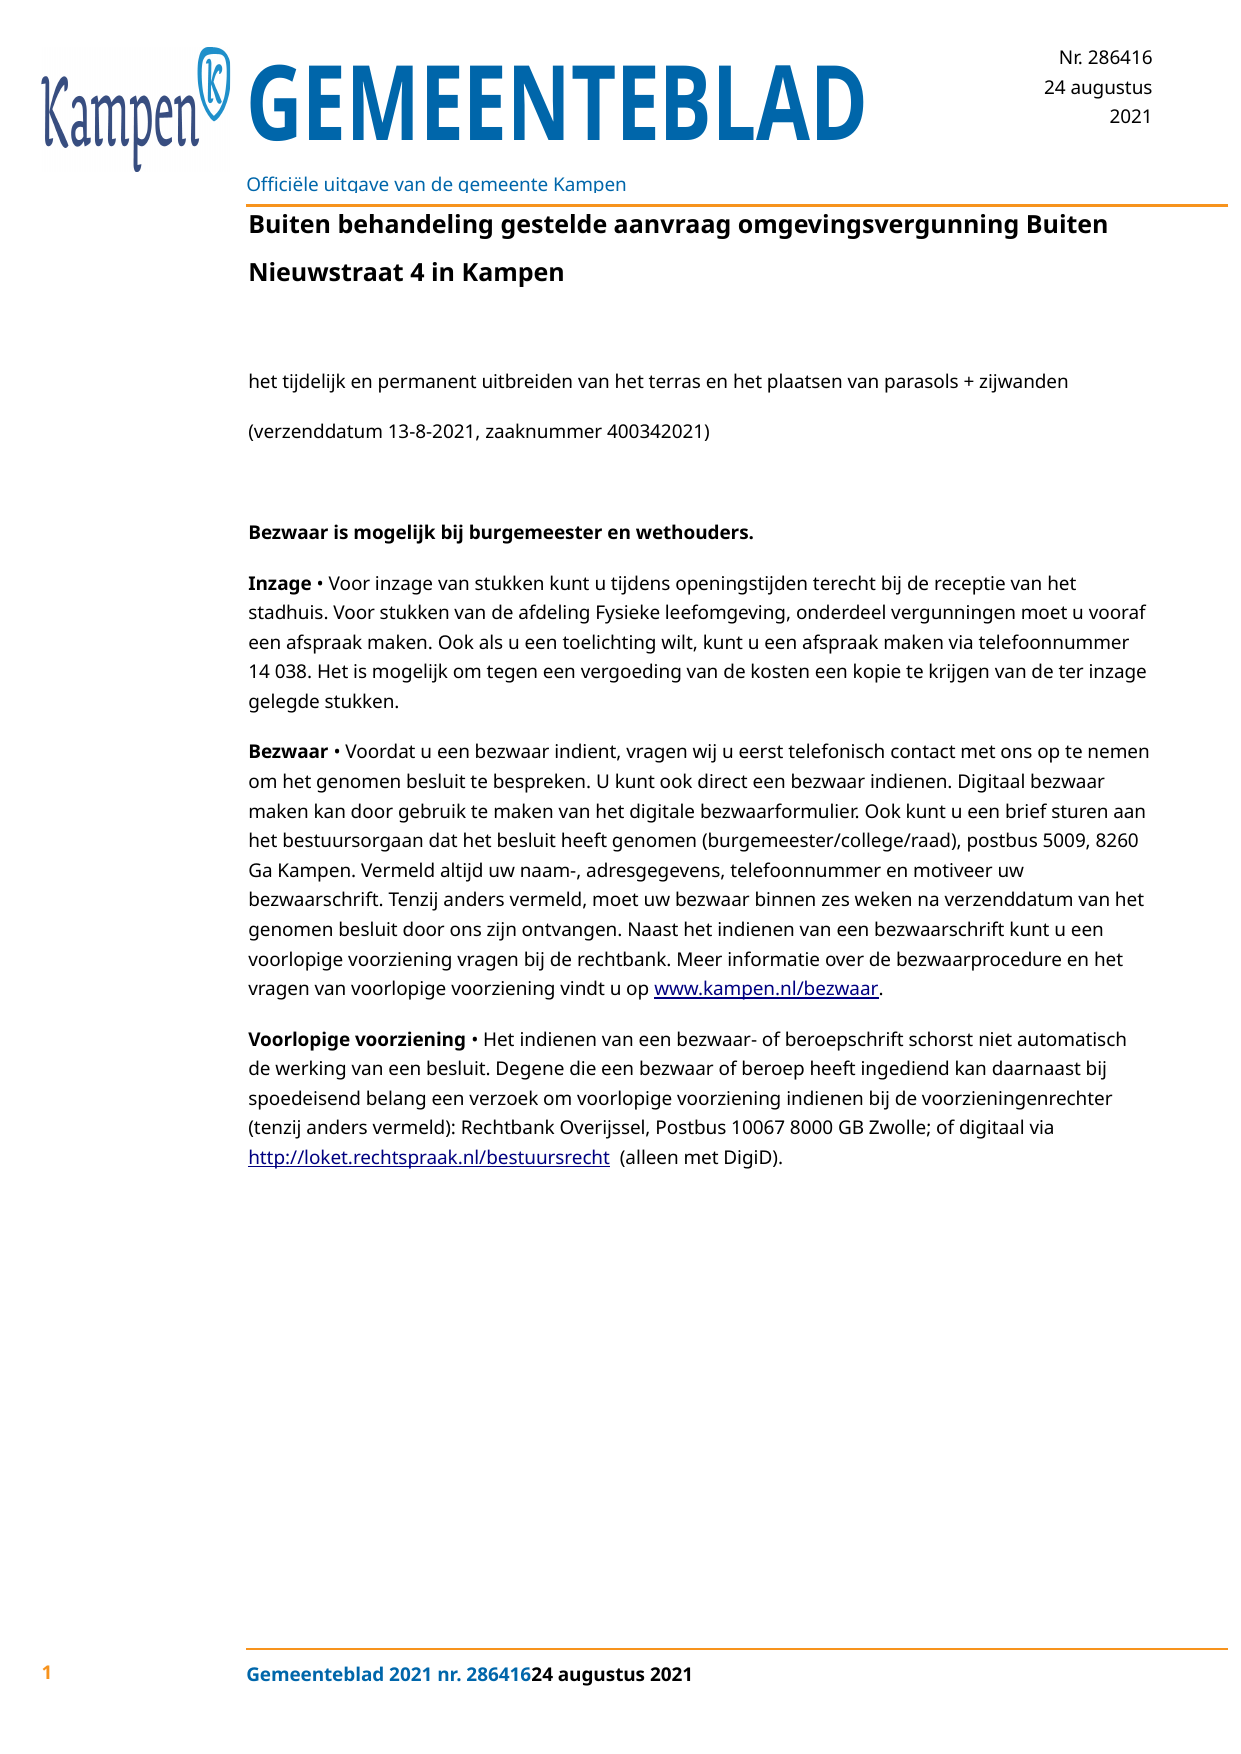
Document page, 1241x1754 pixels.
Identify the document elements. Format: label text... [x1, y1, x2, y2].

text Bezwaar • Voordat u een bezwaar indient, vragen wij u eerst telefonisch contact met ons op te nemen om het genomen besluit te bespreken. U kunt ook direct een bezwaar indienen. Digitaal bezwaar maken kan door gebruik te maken van het digitale bezwaarformulier. Ook kunt u een brief sturen aan het bestuursorgaan dat het besluit heeft genomen (burgemeester/college/raad), postbus 5009, 8260 Ga Kampen. Vermeld altijd uw naam-, adresgegevens, telefoonnummer en motiveer uw bezwaarschrift. Tenzij anders vermeld, moet uw bezwaar binnen zes weken na verzenddatum van het genomen besluit door ons zijn ontvangen. Naast het indienen van een bezwaarschrift kunt u een voorlopige voorziening vragen bij de rechtbank. Meer informatie over de bezwaarprocedure en het vragen van voorlopige voorziening vindt u op www.kampen.nl/bezwaar. [248, 739, 1152, 1001]
text Voorlopige voorziening • Het indienen van een bezwaar- of beroepschrift schorst niet automatisch de werking van een besluit. Degene die een bezwaar of beroep heeft ingediend kan daarnaast bij spoedeisend belang een verzoek om voorlopige voorziening indienen bij de voorzieningenrechter (tenzij anders vermeld): Rechtbank Overijssel, Postbus 10067 8000 GB Zwolle; of digitaal via http://loket.rechtspraak.nl/bestuursrecht (alleen met DigiD). [248, 1026, 1152, 1170]
picture [41, 47, 231, 172]
text Inzage • Voor inzage van stukken kunt u tijdens openingstijden terecht bij de receptie van het stadhuis. Voor stukken van de afdeling Fysieke leefomgeving, onderdeel vergunningen moet u vooraf een afspraak maken. Ook als u een toelichting wilt, kunt u een afspraak maken via telefoonnummer 14 038. Het is mogelijk om tegen een vergoeding van de kosten een kopie te krijgen van de ter inzage gelegde stukken. [248, 570, 1152, 714]
text (verzenddatum 13-8-2021, zaaknummer 400342021) [248, 419, 1152, 444]
text Buiten behandeling gestelde aanvraag omgevingsvergunning Buiten Nieuwstraat 4 in Kampen [248, 207, 1152, 288]
text Bezwaar is mogelijk bij burgemeester en wethouders. [248, 519, 1152, 545]
text het tijdelijk en permanent uitbreiden van het terras en het plaatsen van parasols + zijwanden [248, 368, 1152, 394]
